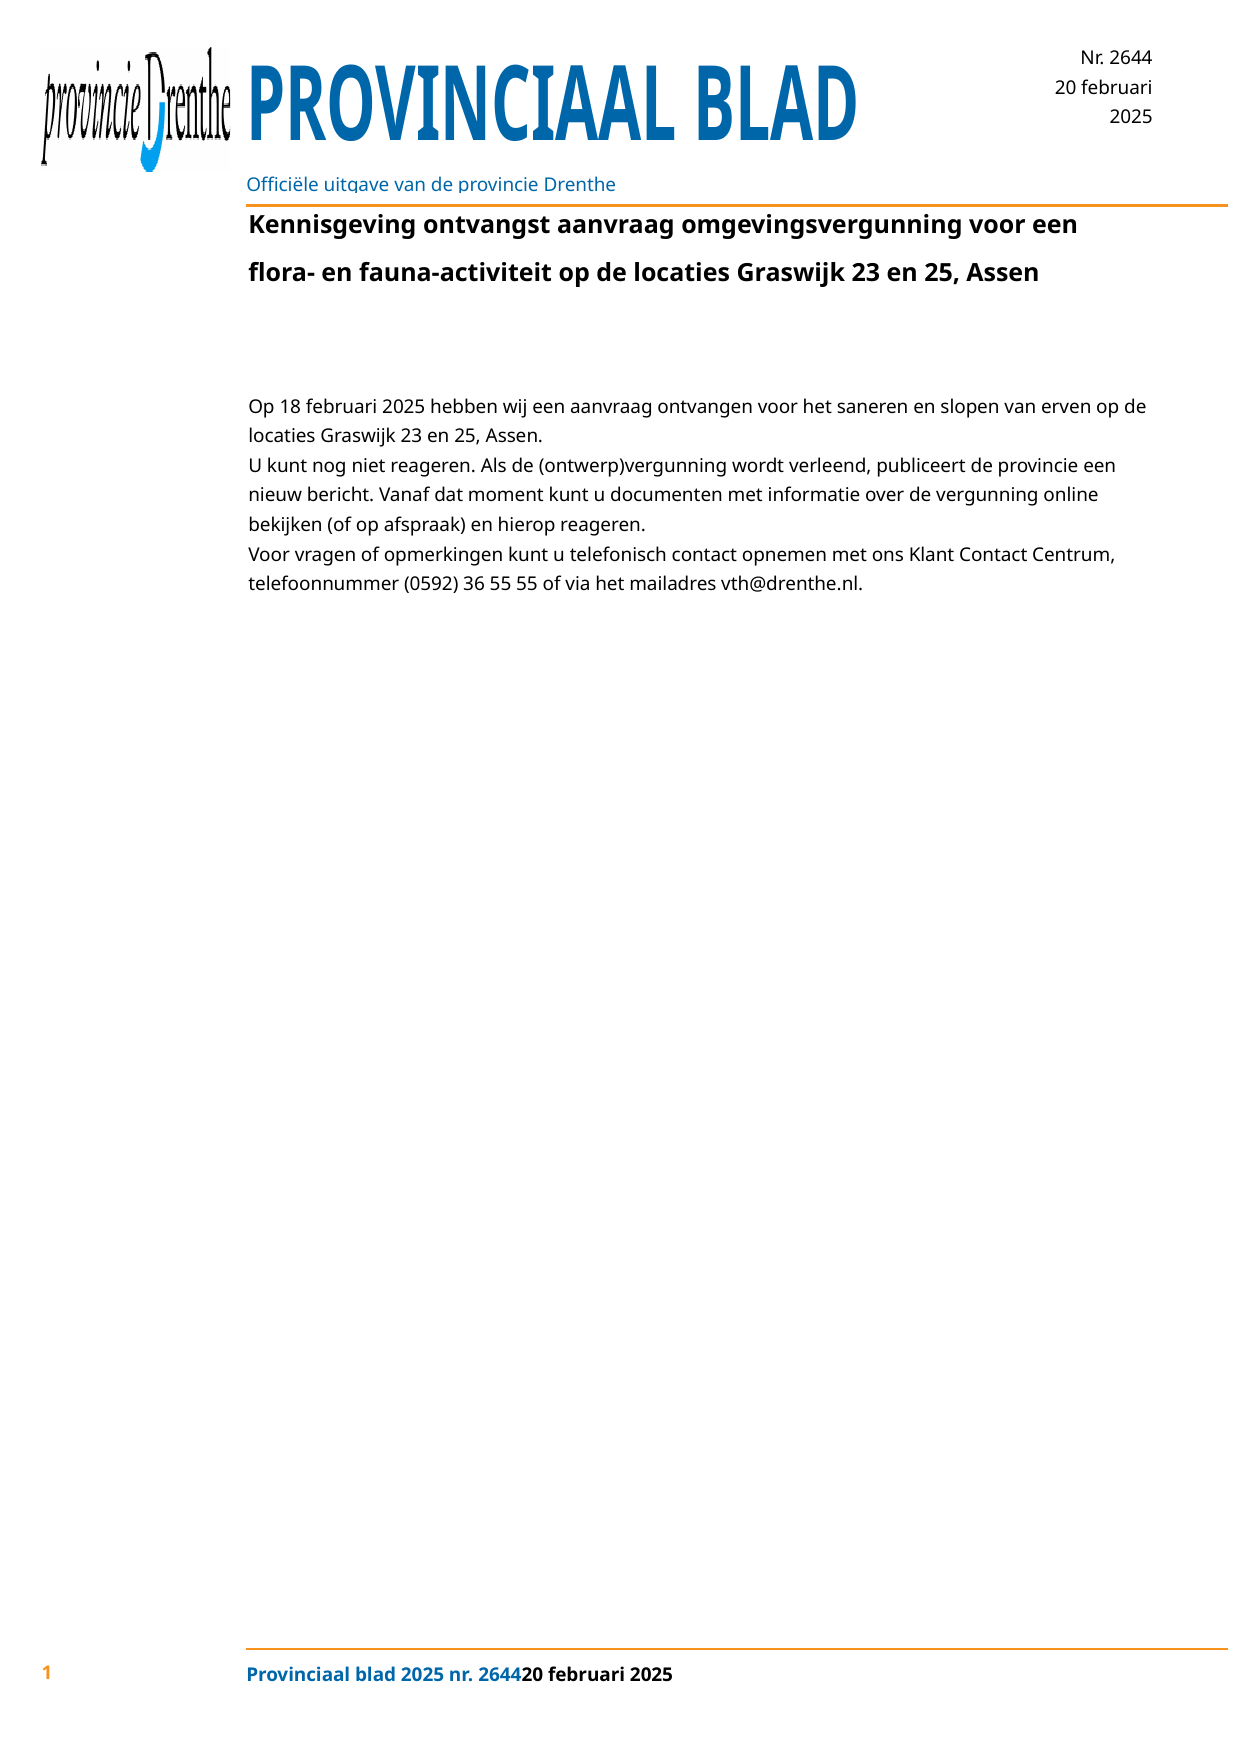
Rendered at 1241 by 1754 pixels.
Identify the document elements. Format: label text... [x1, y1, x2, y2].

text Kennisgeving ontvangst aanvraag omgevingsvergunning voor een flora- en fauna-activiteit op de locaties Graswijk 23 en 25, Assen [248, 207, 1152, 288]
text Op 18 februari 2025 hebben wij een aanvraag ontvangen voor het saneren en slopen van erven op de locaties Graswijk 23 en 25, Assen. [248, 393, 1152, 448]
picture [41, 47, 231, 172]
text U kunt nog niet reageren. Als de (ontwerp)vergunning wordt verleend, publiceert de provincie een nieuw bericht. Vanaf dat moment kunt u documenten met informatie over de vergunning online bekijken (of op afspraak) en hierop reageren. [248, 452, 1152, 537]
text Voor vragen of opmerkingen kunt u telefonisch contact opnemen met ons Klant Contact Centrum, telefoonnummer (0592) 36 55 55 of via het mailadres vth@drenthe.nl. [248, 541, 1152, 596]
